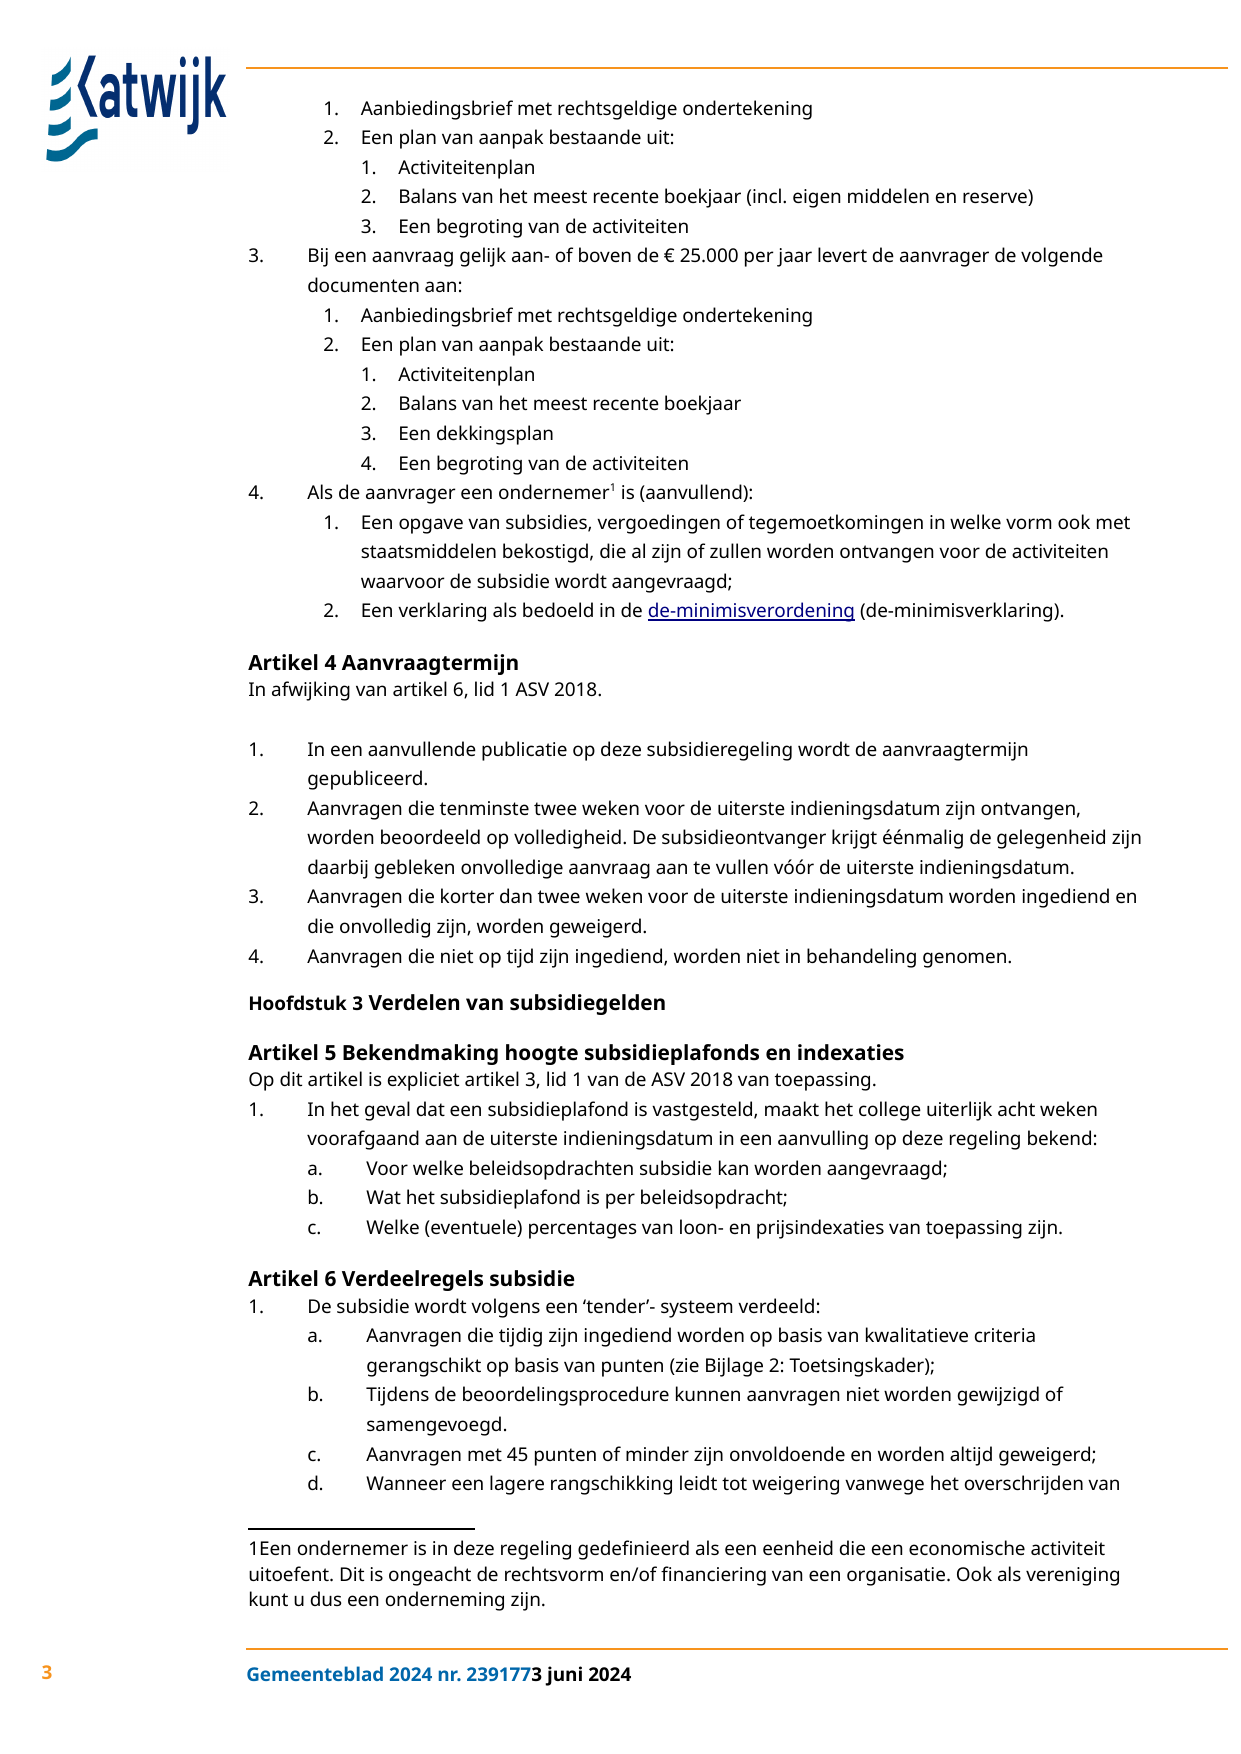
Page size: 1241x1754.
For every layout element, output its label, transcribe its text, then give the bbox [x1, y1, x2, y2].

list Een plan van aanpak bestaande uit: [323, 331, 1152, 357]
list Aanbiedingsbrief met rechtsgeldige ondertekening [323, 302, 1152, 328]
list Activiteitenplan [361, 361, 1152, 387]
text In afwijking van artikel 6, lid 1 ASV 2018. [248, 677, 1152, 702]
list Een begroting van de activiteiten [361, 213, 1152, 239]
picture [41, 47, 231, 172]
text Hoofdstuk 3 Verdelen van subsidiegelden [248, 988, 1152, 1017]
text Artikel 4 Aanvraagtermijn [248, 648, 1152, 677]
list Wanneer een lagere rangschikking leidt tot weigering vanwege het overschrijden van [307, 1470, 1152, 1496]
list Een dekkingsplan [361, 420, 1152, 446]
list Balans van het meest recente boekjaar [361, 391, 1152, 416]
list Welke (eventuele) percentages van loon- en prijsindexaties van toepassing zijn. [307, 1214, 1152, 1240]
list In een aanvullende publicatie op deze subsidieregeling wordt de aanvraagtermijn gepubliceerd. [248, 736, 1152, 791]
list Aanvragen die korter dan twee weken voor de uiterste indieningsdatum worden ingediend en die onvolledig zijn, worden geweigerd. [248, 884, 1152, 939]
text Artikel 5 Bekendmaking hoogte subsidieplafonds en indexaties [248, 1038, 1152, 1066]
list Aanbiedingsbrief met rechtsgeldige ondertekening [323, 95, 1152, 121]
list Een opgave van subsidies, vergoedingen of tegemoetkomingen in welke vorm ook met staatsmiddelen bekostigd, die al zijn of zullen worden ontvangen voor de activiteiten waarvoor de subsidie wordt aangevraagd; [323, 509, 1152, 594]
list Balans van het meest recente boekjaar (incl. eigen middelen en reserve) [361, 183, 1152, 209]
list Een verklaring als bedoeld in de de-minimisverordening (de-minimisverklaring). [323, 598, 1152, 623]
list De subsidie wordt volgens een ‘tender’- systeem verdeeld: [248, 1293, 1152, 1319]
list Aanvragen die tijdig zijn ingediend worden op basis van kwalitatieve criteria gerangschikt op basis van punten (zie Bijlage 2: Toetsingskader); [307, 1322, 1152, 1378]
list Bij een aanvraag gelijk aan- of boven de € 25.000 per jaar levert de aanvrager de volgende documenten aan: [248, 243, 1152, 298]
list Aanvragen die tenminste twee weken voor de uiterste indieningsdatum zijn ontvangen, worden beoordeeld op volledigheid. De subsidieontvanger krijgt éénmalig de gelegenheid zijn daarbij gebleken onvolledige aanvraag aan te vullen vóór de uiterste indieningsdatum. [248, 795, 1152, 880]
list Een ondernemer is in deze regeling gedefinieerd als een eenheid die een economische activiteit uitoefent. Dit is ongeacht de rechtsvorm en/of financiering van een organisatie. Ook als vereniging kunt u dus een onderneming zijn. [248, 1535, 1152, 1612]
list Als de aanvrager een ondernemer is (aanvullend): [248, 479, 1152, 505]
text Op dit artikel is expliciet artikel 3, lid 1 van de ASV 2018 van toepassing. [248, 1066, 1152, 1092]
list Tijdens de beoordelingsprocedure kunnen aanvragen niet worden gewijzigd of samengevoegd. [307, 1382, 1152, 1437]
list Voor welke beleidsopdrachten subsidie kan worden aangevraagd; [307, 1155, 1152, 1181]
text Artikel 6 Verdeelregels subsidie [248, 1264, 1152, 1293]
list Aanvragen met 45 punten of minder zijn onvoldoende en worden altijd geweigerd; [307, 1441, 1152, 1467]
list Een plan van aanpak bestaande uit: [323, 124, 1152, 150]
list Activiteitenplan [361, 154, 1152, 180]
list Wat het subsidieplafond is per beleidsopdracht; [307, 1184, 1152, 1210]
list Aanvragen die niet op tijd zijn ingediend, worden niet in behandeling genomen. [248, 943, 1152, 968]
list In het geval dat een subsidieplafond is vastgesteld, maakt het college uiterlijk acht weken voorafgaand aan de uiterste indieningsdatum in een aanvulling op deze regeling bekend: [248, 1096, 1152, 1151]
list Een begroting van de activiteiten [361, 450, 1152, 476]
